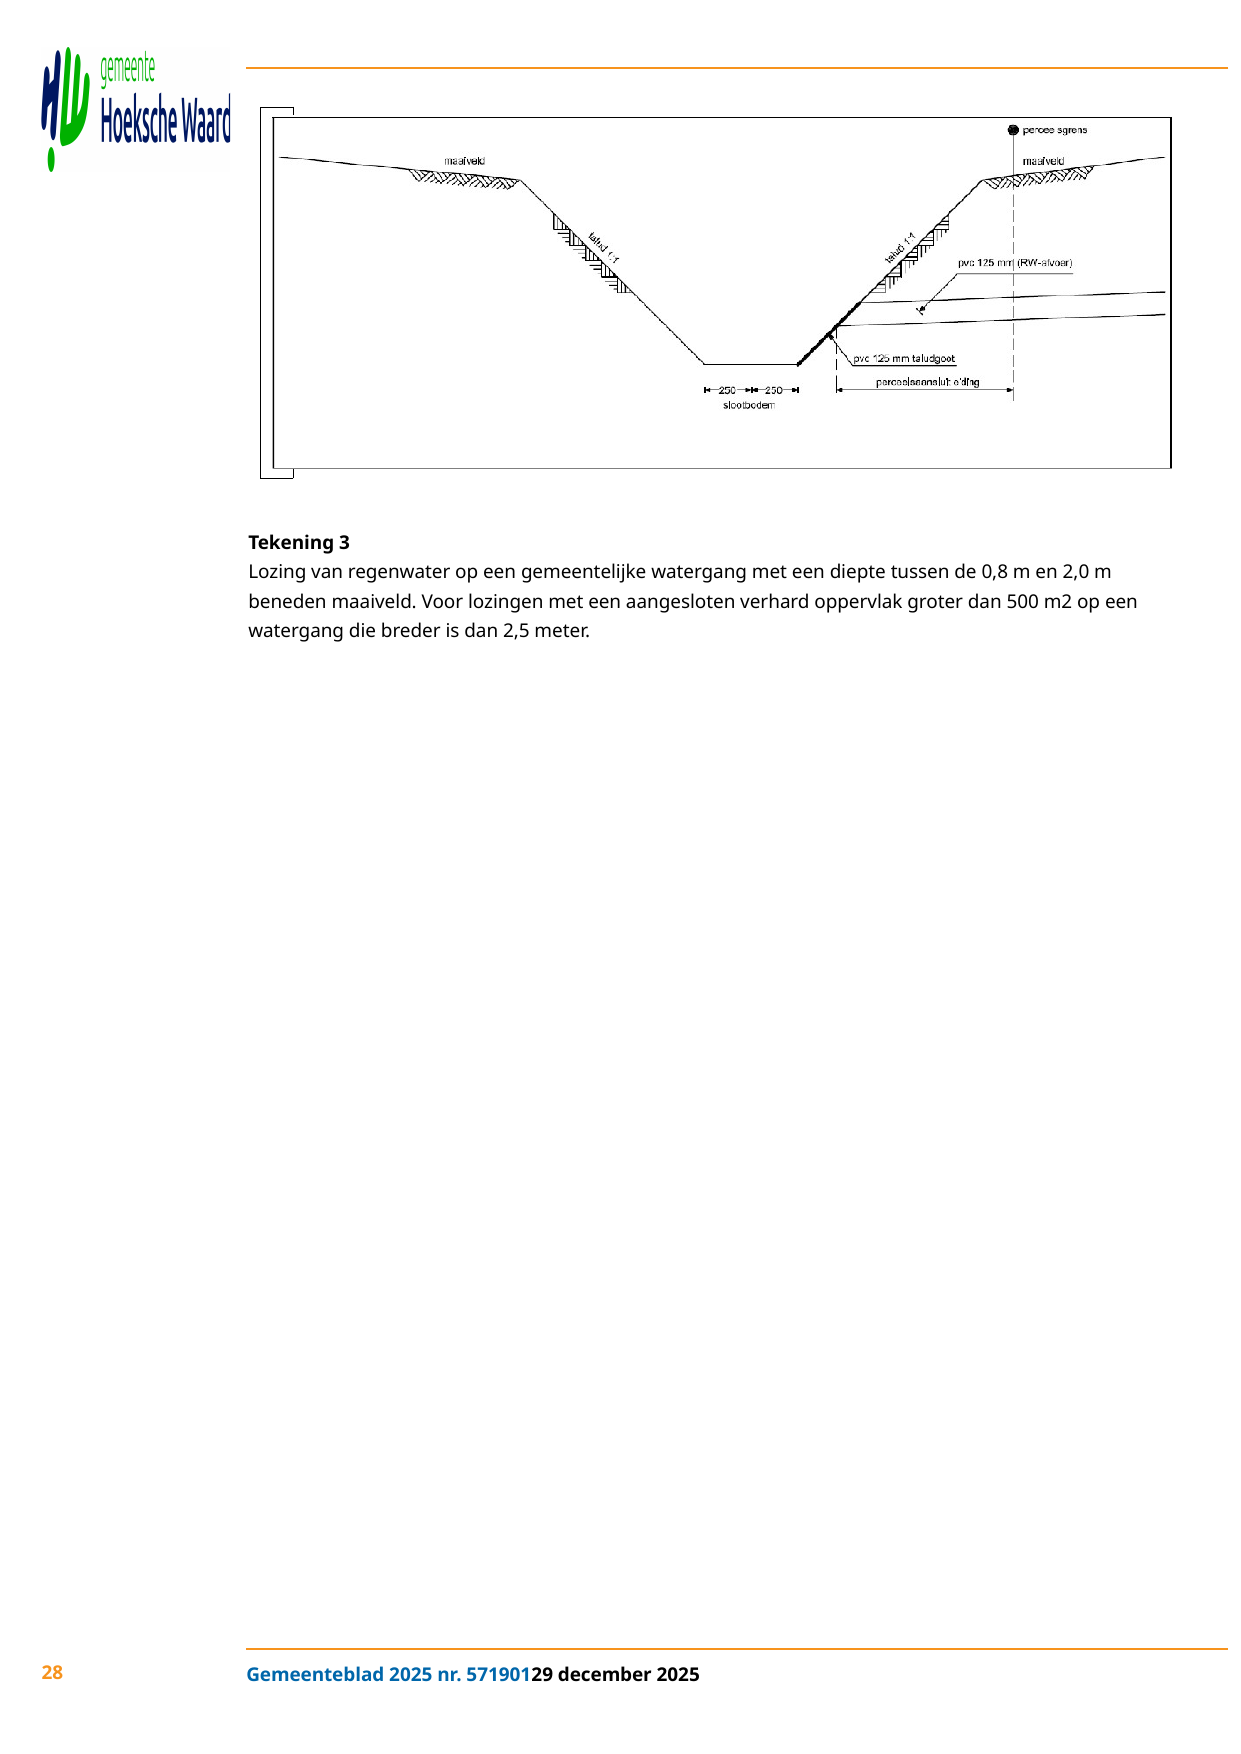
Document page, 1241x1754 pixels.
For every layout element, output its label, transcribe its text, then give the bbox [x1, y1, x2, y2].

text Lozing van regenwater op een gemeentelijke watergang met een diepte tussen de 0,8 m en 2,0 m beneden maaiveld. Voor lozingen met een aangesloten verhard oppervlak groter dan 500 m2 op een watergang die breder is dan 2,5 meter. [248, 558, 1152, 643]
text Tekening 3 [248, 529, 1152, 555]
picture [268, 115, 1173, 469]
picture [41, 47, 231, 172]
